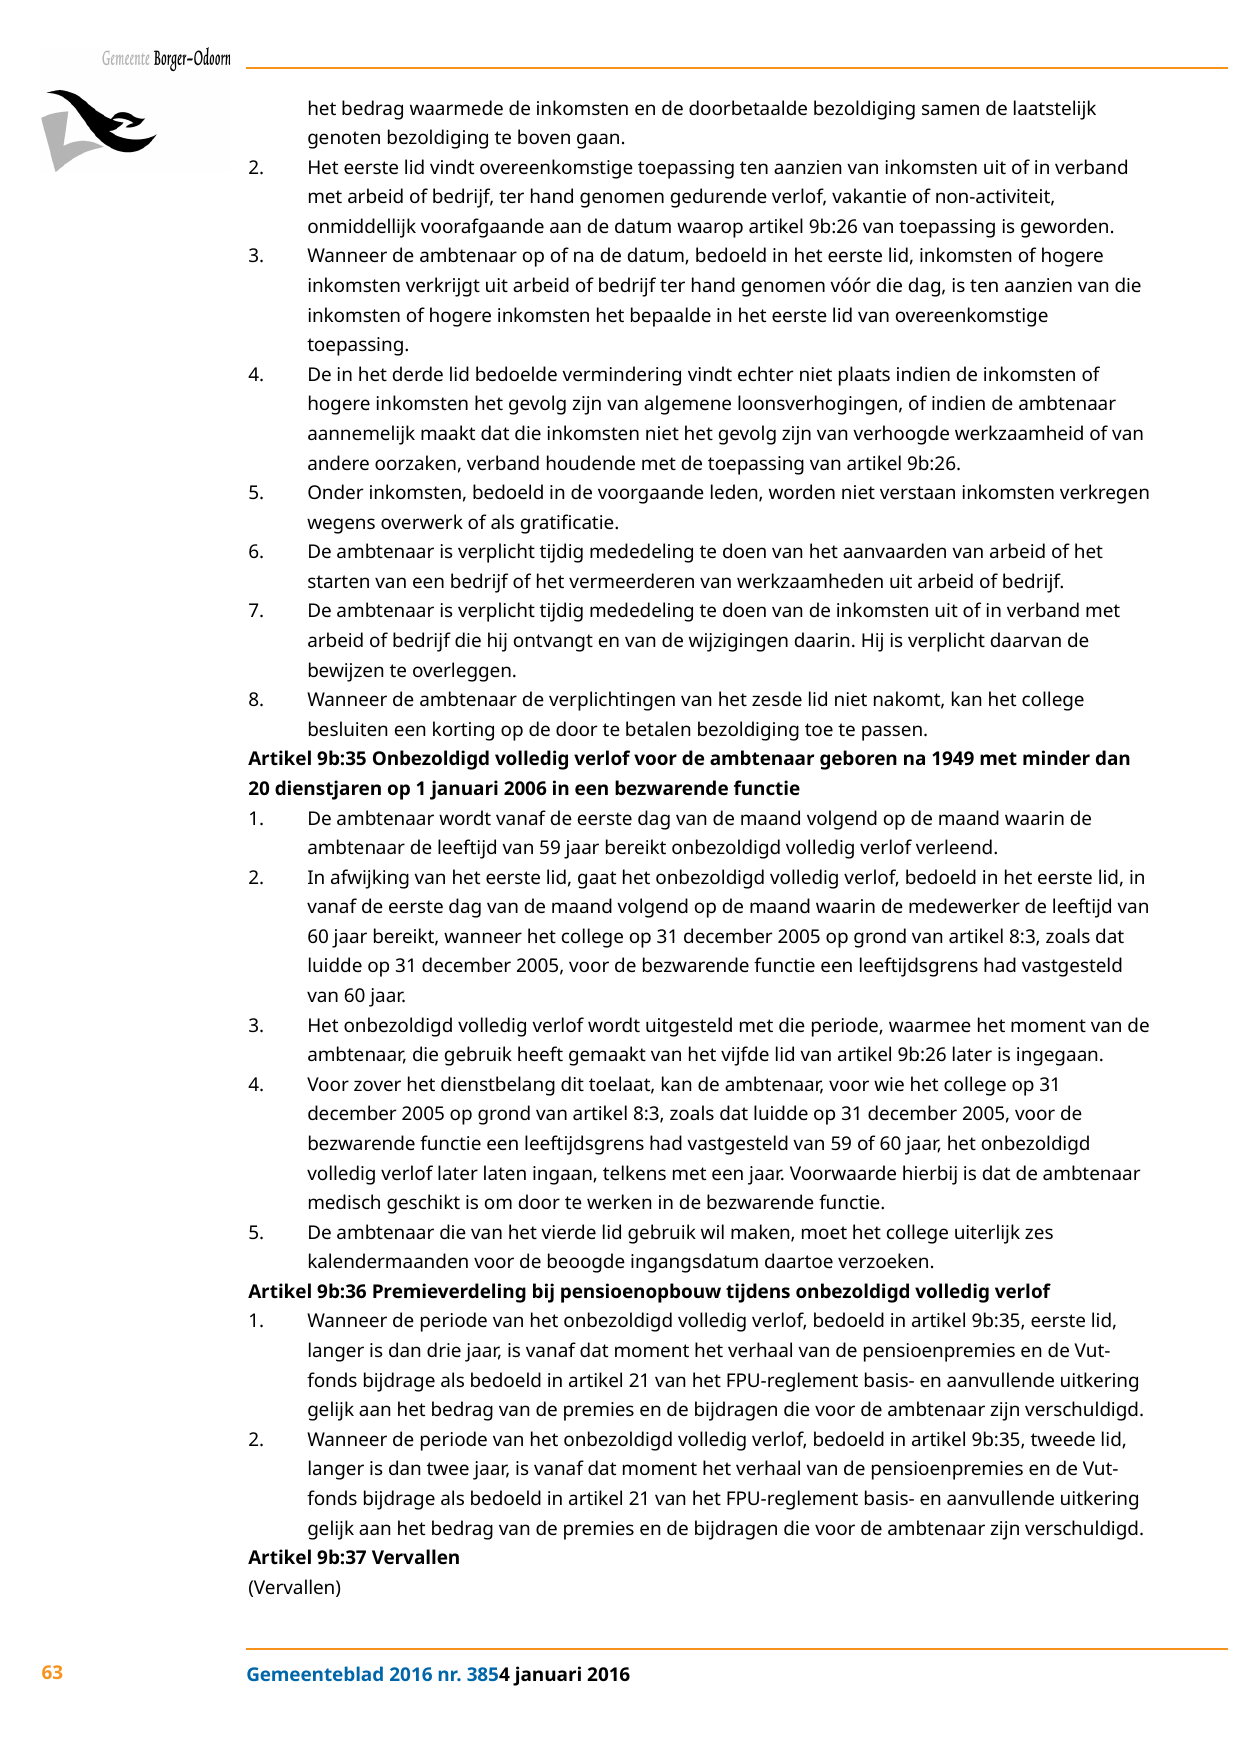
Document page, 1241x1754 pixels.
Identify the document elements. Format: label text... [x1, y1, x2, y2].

list De in het derde lid bedoelde vermindering vindt echter niet plaats indien de inkomsten of hogere inkomsten het gevolg zijn van algemene loonsverhogingen, of indien de ambtenaar aannemelijk maakt dat die inkomsten niet het gevolg zijn van verhoogde werkzaamheid of van andere oorzaken, verband houdende met de toepassing van artikel 9b:26. [248, 361, 1152, 476]
list Voor zover het dienstbelang dit toelaat, kan de ambtenaar, voor wie het college op 31 december 2005 op grond van artikel 8:3, zoals dat luidde op 31 december 2005, voor de bezwarende functie een leeftijdsgrens had vastgesteld van 59 of 60 jaar, het onbezoldigd volledig verlof later laten ingaan, telkens met een jaar. Voorwaarde hierbij is dat de ambtenaar medisch geschikt is om door te werken in de bezwarende functie. [248, 1071, 1152, 1215]
list In afwijking van het eerste lid, gaat het onbezoldigd volledig verlof, bedoeld in het eerste lid, in vanaf de eerste dag van de maand volgend op de maand waarin de medewerker de leeftijd van 60 jaar bereikt, wanneer het college op 31 december 2005 op grond van artikel 8:3, zoals dat luidde op 31 december 2005, voor de bezwarende functie een leeftijdsgrens had vastgesteld van 60 jaar. [248, 864, 1152, 1008]
list het bedrag waarmede de inkomsten en de doorbetaalde bezoldiging samen de laatstelijk genoten bezoldiging te boven gaan. [248, 95, 1152, 150]
list Onder inkomsten, bedoeld in de voorgaande leden, worden niet verstaan inkomsten verkregen wegens overwerk of als gratificatie. [248, 479, 1152, 535]
text Artikel 9b:36 Premieverdeling bij pensioenopbouw tijdens onbezoldigd volledig verlof [248, 1278, 1152, 1304]
list Wanneer de periode van het onbezoldigd volledig verlof, bedoeld in artikel 9b:35, eerste lid, langer is dan drie jaar, is vanaf dat moment het verhaal van de pensioenpremies en de Vut-fonds bijdrage als bedoeld in artikel 21 van het FPU-reglement basis- en aanvullende uitkering gelijk aan het bedrag van de premies en de bijdragen die voor de ambtenaar zijn verschuldigd. [248, 1308, 1152, 1422]
list Wanneer de ambtenaar de verplichtingen van het zesde lid niet nakomt, kan het college besluiten een korting op de door te betalen bezoldiging toe te passen. [248, 686, 1152, 742]
list Het onbezoldigd volledig verlof wordt uitgesteld met die periode, waarmee het moment van de ambtenaar, die gebruik heeft gemaakt van het vijfde lid van artikel 9b:26 later is ingegaan. [248, 1012, 1152, 1067]
text (Vervallen) [248, 1574, 1152, 1600]
list De ambtenaar die van het vierde lid gebruik wil maken, moet het college uiterlijk zes kalendermaanden voor de beoogde ingangsdatum daartoe verzoeken. [248, 1219, 1152, 1274]
text Artikel 9b:37 Vervallen [248, 1544, 1152, 1570]
list De ambtenaar is verplicht tijdig mededeling te doen van het aanvaarden van arbeid of het starten van een bedrijf of het vermeerderen van werkzaamheden uit arbeid of bedrijf. [248, 538, 1152, 594]
text Artikel 9b:35 Onbezoldigd volledig verlof voor de ambtenaar geboren na 1949 met minder dan 20 dienstjaren op 1 januari 2006 in een bezwarende functie [248, 746, 1152, 801]
list Het eerste lid vindt overeenkomstige toepassing ten aanzien van inkomsten uit of in verband met arbeid of bedrijf, ter hand genomen gedurende verlof, vakantie of non-activiteit, onmiddellijk voorafgaande aan de datum waarop artikel 9b:26 van toepassing is geworden. [248, 154, 1152, 239]
list Wanneer de ambtenaar op of na de datum, bedoeld in het eerste lid, inkomsten of hogere inkomsten verkrijgt uit arbeid of bedrijf ter hand genomen vóór die dag, is ten aanzien van die inkomsten of hogere inkomsten het bepaalde in het eerste lid van overeenkomstige toepassing. [248, 243, 1152, 357]
picture [41, 47, 231, 172]
list Wanneer de periode van het onbezoldigd volledig verlof, bedoeld in artikel 9b:35, tweede lid, langer is dan twee jaar, is vanaf dat moment het verhaal van de pensioenpremies en de Vut-fonds bijdrage als bedoeld in artikel 21 van het FPU-reglement basis- en aanvullende uitkering gelijk aan het bedrag van de premies en de bijdragen die voor de ambtenaar zijn verschuldigd. [248, 1426, 1152, 1541]
list De ambtenaar is verplicht tijdig mededeling te doen van de inkomsten uit of in verband met arbeid of bedrijf die hij ontvangt en van de wijzigingen daarin. Hij is verplicht daarvan de bewijzen te overleggen. [248, 598, 1152, 683]
list De ambtenaar wordt vanaf de eerste dag van de maand volgend op de maand waarin de ambtenaar de leeftijd van 59 jaar bereikt onbezoldigd volledig verlof verleend. [248, 805, 1152, 860]
